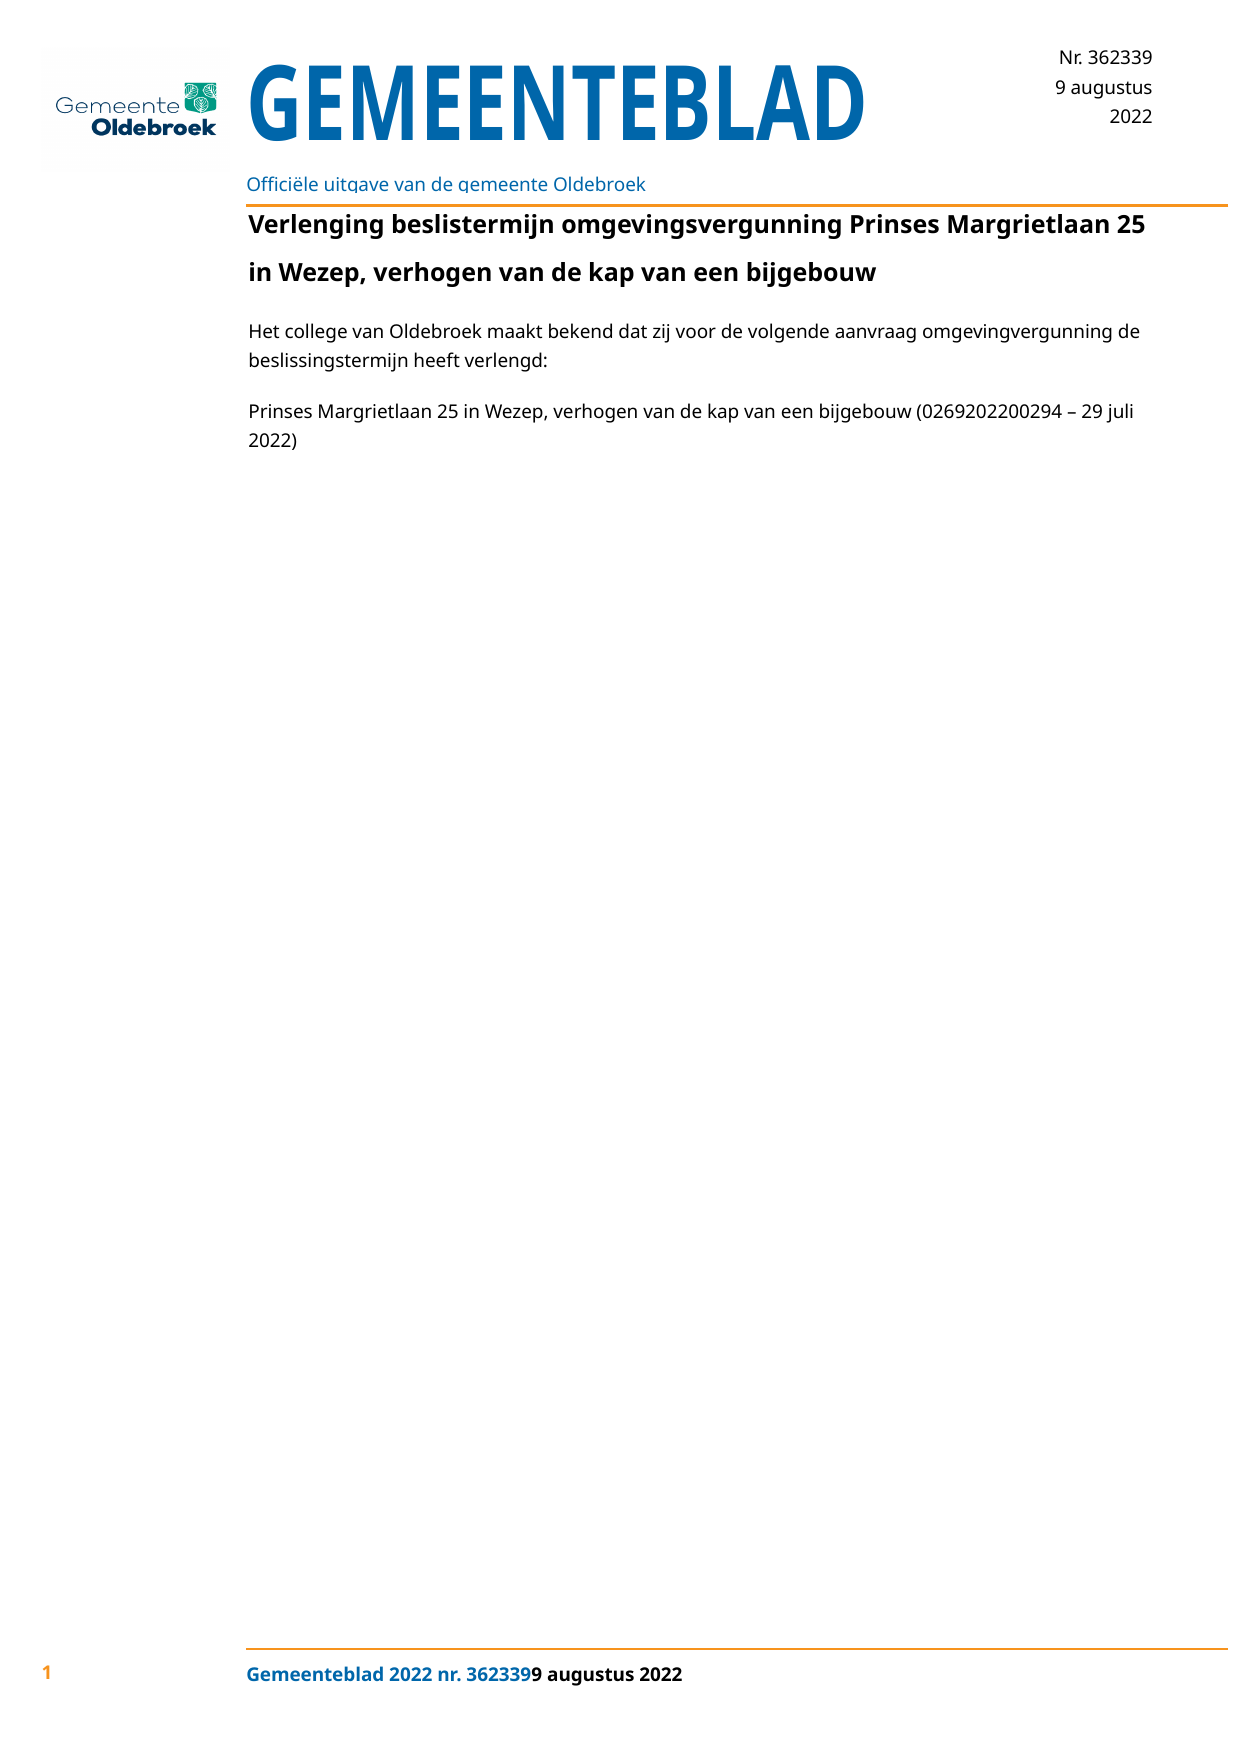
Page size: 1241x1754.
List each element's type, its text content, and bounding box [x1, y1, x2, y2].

picture [41, 47, 231, 172]
text Verlenging beslistermijn omgevingsvergunning Prinses Margrietlaan 25 in Wezep, verhogen van de kap van een bijgebouw [248, 207, 1152, 288]
text Het college van Oldebroek maakt bekend dat zij voor de volgende aanvraag omgevingvergunning de beslissingstermijn heeft verlengd: [248, 318, 1152, 373]
text Prinses Margrietlaan 25 in Wezep, verhogen van de kap van een bijgebouw (0269202200294 – 29 juli 2022) [248, 398, 1152, 453]
